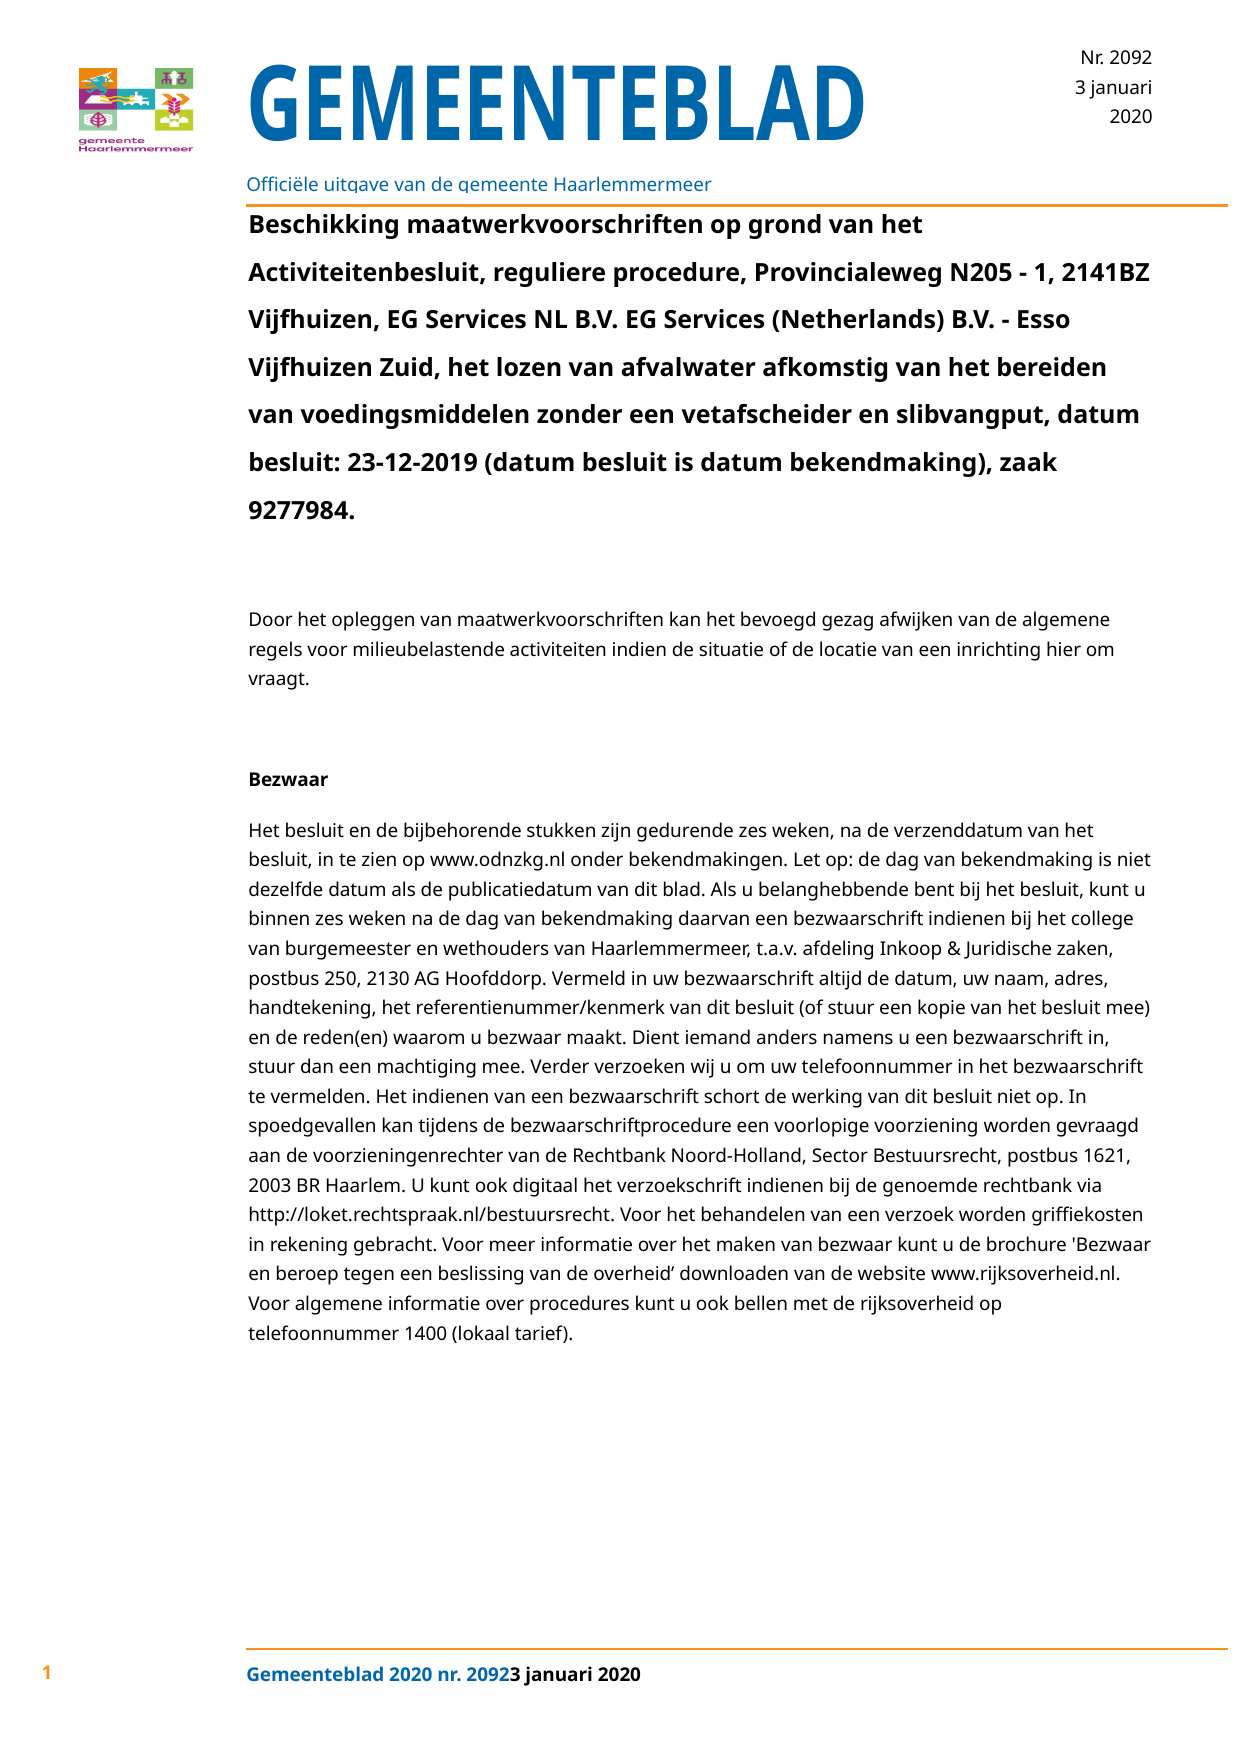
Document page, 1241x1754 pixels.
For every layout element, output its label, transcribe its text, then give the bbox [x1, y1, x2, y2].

text Beschikking maatwerkvoorschriften op grond van het Activiteitenbesluit, reguliere procedure, Provincialeweg N205 - 1, 2141BZ Vijfhuizen, EG Services NL B.V. EG Services (Netherlands) B.V. - Esso Vijfhuizen Zuid, het lozen van afvalwater afkomstig van het bereiden van voedingsmiddelen zonder een vetafscheider en slibvangput, datum besluit: 23-12-2019 (datum besluit is datum bekendmaking), zaak 9277984. [248, 207, 1152, 526]
text Bezwaar [248, 766, 1152, 792]
picture [41, 47, 231, 172]
text Het besluit en de bijbehorende stukken zijn gedurende zes weken, na de verzenddatum van het besluit, in te zien op www.odnzkg.nl onder bekendmakingen. Let op: de dag van bekendmaking is niet dezelfde datum als de publicatiedatum van dit blad. Als u belanghebbende bent bij het besluit, kunt u binnen zes weken na de dag van bekendmaking daarvan een bezwaarschrift indienen bij het college van burgemeester en wethouders van Haarlemmermeer, t.a.v. afdeling Inkoop & Juridische zaken, postbus 250, 2130 AG Hoofddorp. Vermeld in uw bezwaarschrift altijd de datum, uw naam, adres, handtekening, het referentienummer/kenmerk van dit besluit (of stuur een kopie van het besluit mee) en de reden(en) waarom u bezwaar maakt. Dient iemand anders namens u een bezwaarschrift in, stuur dan een machtiging mee. Verder verzoeken wij u om uw telefoonnummer in het bezwaarschrift te vermelden. Het indienen van een bezwaarschrift schort de werking van dit besluit niet op. In spoedgevallen kan tijdens de bezwaarschriftprocedure een voorlopige voorziening worden gevraagd aan de voorzieningenrechter van de Rechtbank Noord-Holland, Sector Bestuursrecht, postbus 1621, 2003 BR Haarlem. U kunt ook digitaal het verzoekschrift indienen bij de genoemde rechtbank via http://loket.rechtspraak.nl/bestuursrecht. Voor het behandelen van een verzoek worden griffiekosten in rekening gebracht. Voor meer informatie over het maken van bezwaar kunt u de brochure 'Bezwaar en beroep tegen een beslissing van de overheid’ downloaden van de website www.rijksoverheid.nl. Voor algemene informatie over procedures kunt u ook bellen met de rijksoverheid op telefoonnummer 1400 (lokaal tarief). [248, 817, 1152, 1345]
text Door het opleggen van maatwerkvoorschriften kan het bevoegd gezag afwijken van de algemene regels voor milieubelastende activiteiten indien de situatie of de locatie van een inrichting hier om vraagt. [248, 606, 1152, 691]
